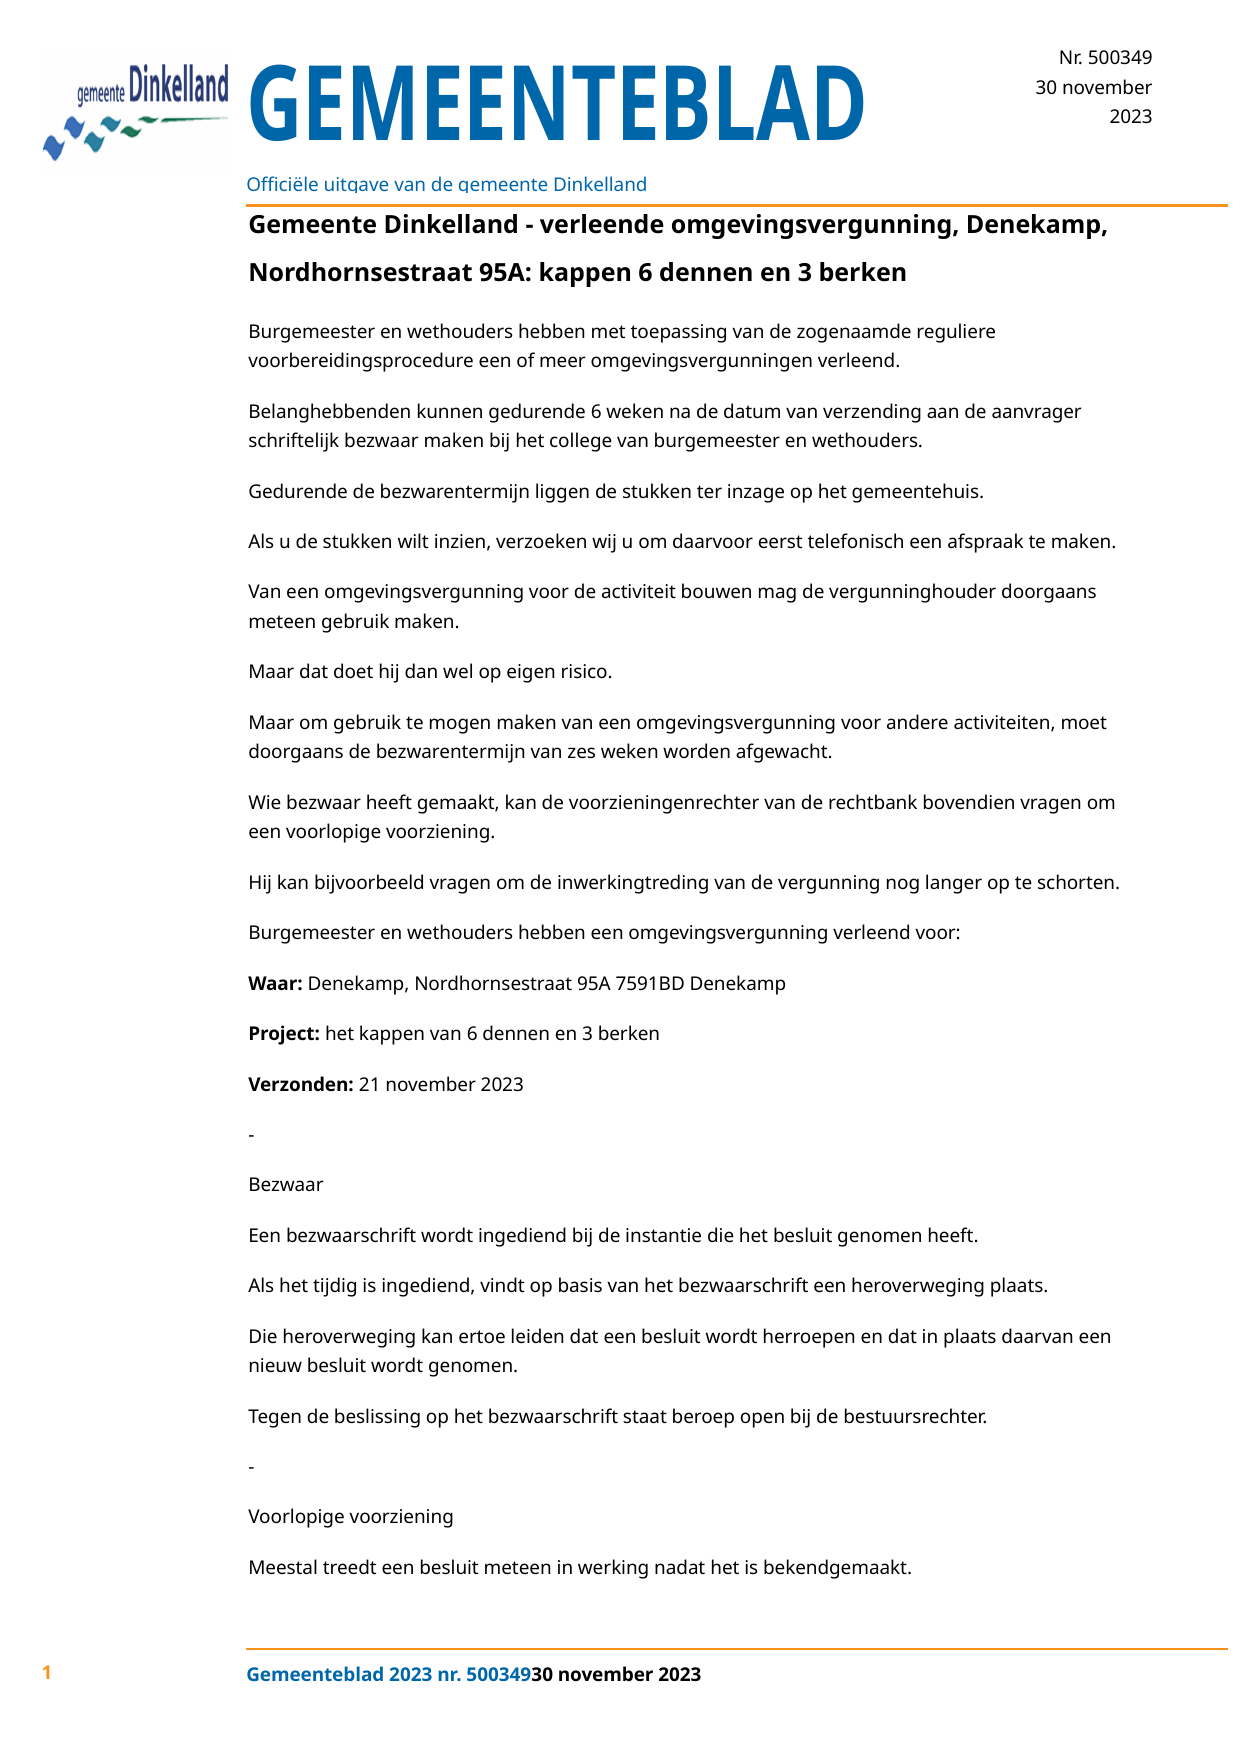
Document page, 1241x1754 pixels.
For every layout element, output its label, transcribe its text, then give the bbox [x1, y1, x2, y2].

text Voorlopige voorziening [248, 1504, 1152, 1529]
text Hij kan bijvoorbeeld vragen om de inwerkingtreding van de vergunning nog langer op te schorten. [248, 869, 1152, 895]
picture [41, 47, 231, 172]
text Bezwaar [248, 1172, 1152, 1197]
text - [248, 1453, 1152, 1479]
text Gemeente Dinkelland - verleende omgevingsvergunning, Denekamp, Nordhornsestraat 95A: kappen 6 dennen en 3 berken [248, 207, 1152, 288]
text Burgemeester en wethouders hebben met toepassing van de zogenaamde reguliere voorbereidingsprocedure een of meer omgevingsvergunningen verleend. [248, 318, 1152, 373]
text Belanghebbenden kunnen gedurende 6 weken na de datum van verzending aan de aanvrager schriftelijk bezwaar maken bij het college van burgemeester en wethouders. [248, 398, 1152, 453]
text Maar om gebruik te mogen maken van een omgevingsvergunning voor andere activiteiten, moet doorgaans de bezwarentermijn van zes weken worden afgewacht. [248, 709, 1152, 764]
text Wie bezwaar heeft gemaakt, kan de voorzieningenrechter van de rechtbank bovendien vragen om een voorlopige voorziening. [248, 789, 1152, 844]
text Burgemeester en wethouders hebben een omgevingsvergunning verleend voor: [248, 919, 1152, 945]
text Gedurende de bezwarentermijn liggen de stukken ter inzage op het gemeentehuis. [248, 478, 1152, 504]
text Die heroverweging kan ertoe leiden dat een besluit wordt herroepen en dat in plaats daarvan een nieuw besluit wordt genomen. [248, 1323, 1152, 1378]
text - [248, 1121, 1152, 1147]
text Een bezwaarschrift wordt ingediend bij de instantie die het besluit genomen heeft. [248, 1222, 1152, 1248]
text Als u de stukken wilt inzien, verzoeken wij u om daarvoor eerst telefonisch een afspraak te maken. [248, 528, 1152, 554]
text Meestal treedt een besluit meteen in werking nadat het is bekendgemaakt. [248, 1554, 1152, 1580]
text Project: het kappen van 6 dennen en 3 berken [248, 1020, 1152, 1046]
text Waar: Denekamp, Nordhornsestraat 95A 7591BD Denekamp [248, 970, 1152, 996]
text Als het tijdig is ingediend, vindt op basis van het bezwaarschrift een heroverweging plaats. [248, 1272, 1152, 1298]
text Van een omgevingsvergunning voor de activiteit bouwen mag de vergunninghouder doorgaans meteen gebruik maken. [248, 579, 1152, 634]
text Maar dat doet hij dan wel op eigen risico. [248, 659, 1152, 684]
text Tegen de beslissing op het bezwaarschrift staat beroep open bij de bestuursrechter. [248, 1403, 1152, 1429]
text Verzonden: 21 november 2023 [248, 1071, 1152, 1097]
